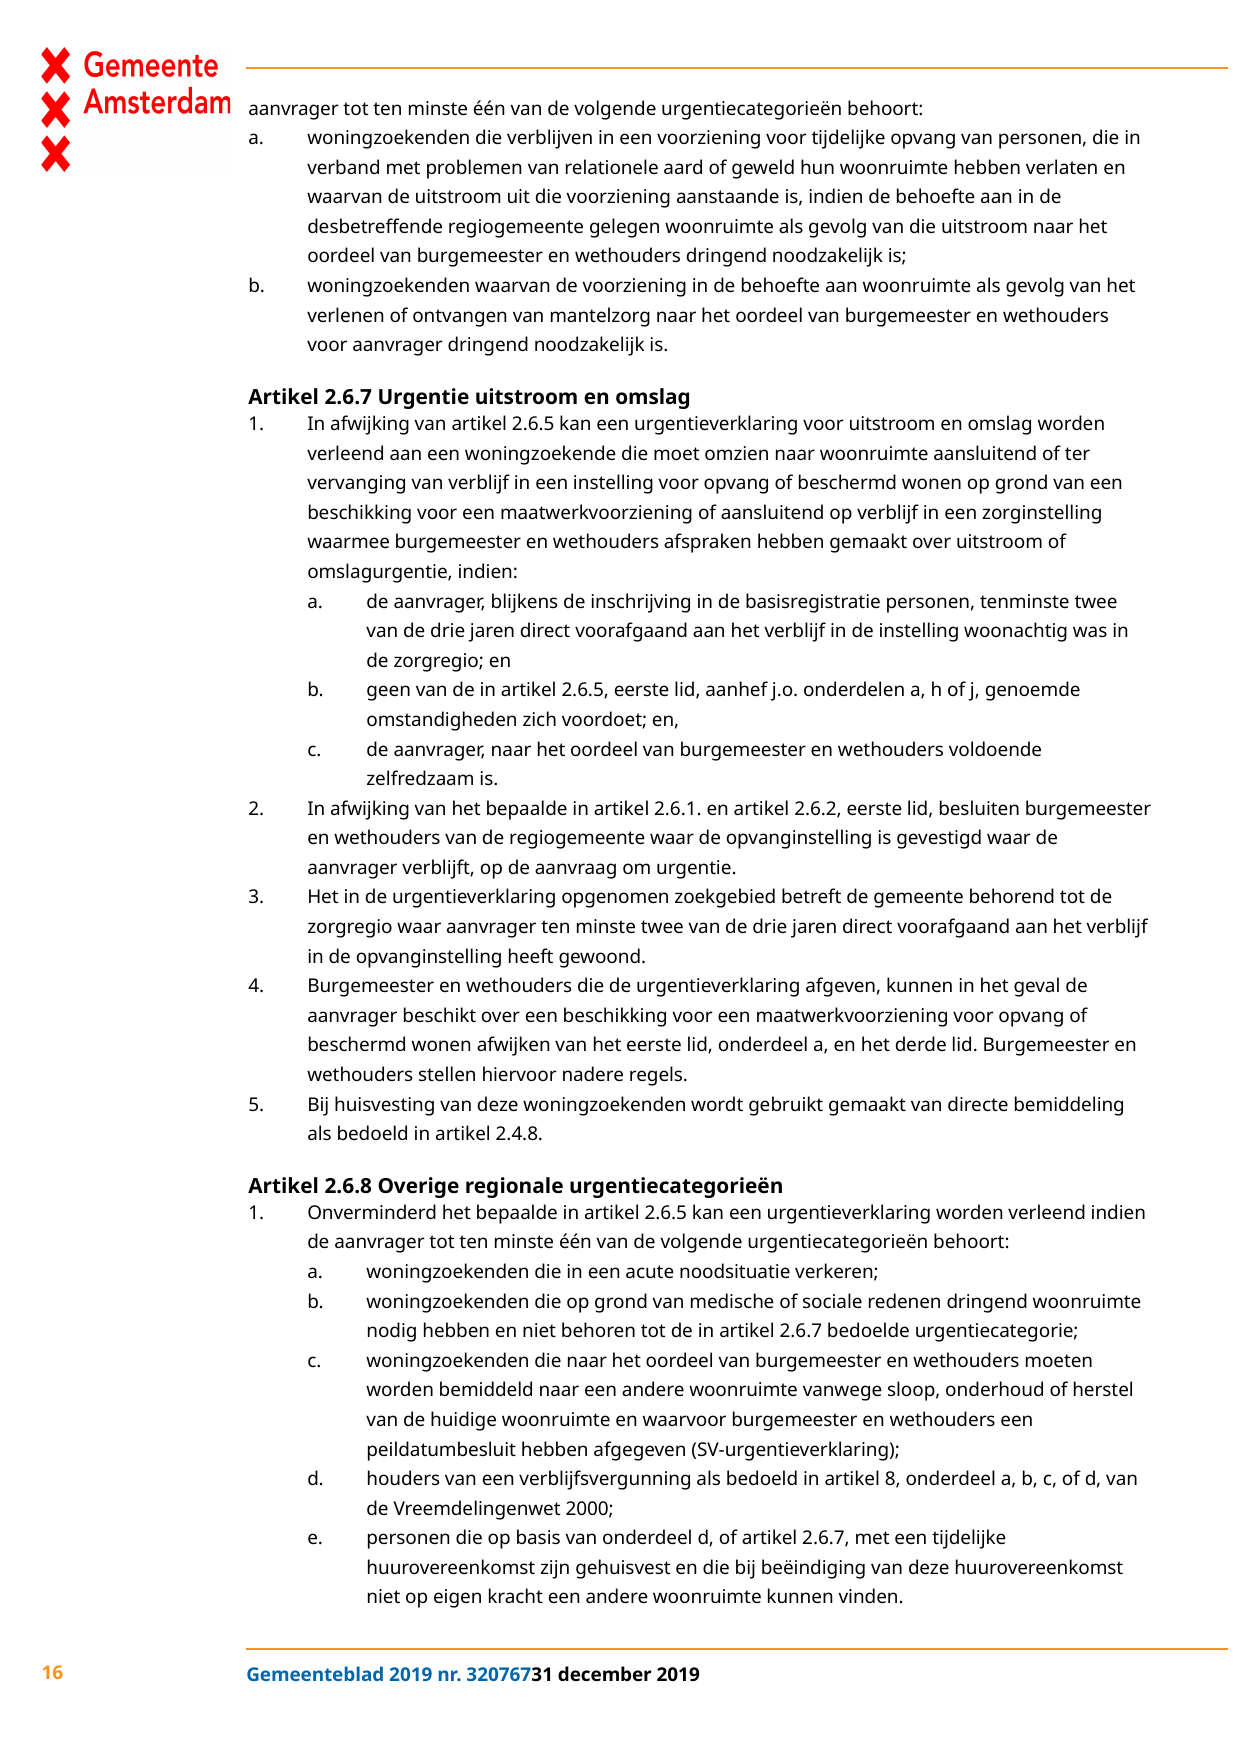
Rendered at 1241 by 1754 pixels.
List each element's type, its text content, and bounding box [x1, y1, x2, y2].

list personen die op basis van onderdeel d, of artikel 2.6.7, met een tijdelijke huurovereenkomst zijn gehuisvest en die bij beëindiging van deze huurovereenkomst niet op eigen kracht een andere woonruimte kunnen vinden. [307, 1524, 1152, 1609]
list Burgemeester en wethouders die de urgentieverklaring afgeven, kunnen in het geval de aanvrager beschikt over een beschikking voor een maatwerkvoorziening voor opvang of beschermd wonen afwijken van het eerste lid, onderdeel a, en het derde lid. Burgemeester en wethouders stellen hiervoor nadere regels. [248, 972, 1152, 1087]
list In afwijking van artikel 2.6.5 kan een urgentieverklaring voor uitstroom en omslag worden verleend aan een woningzoekende die moet omzien naar woonruimte aansluitend of ter vervanging van verblijf in een instelling voor opvang of beschermd wonen op grond van een beschikking voor een maatwerkvoorziening of aansluitend op verblijf in een zorginstelling waarmee burgemeester en wethouders afspraken hebben gemaakt over uitstroom of omslagurgentie, indien: [248, 410, 1152, 584]
list de aanvrager, blijkens de inschrijving in de basisregistratie personen, tenminste twee van de drie jaren direct voorafgaand aan het verblijf in de instelling woonachtig was in de zorgregio; en [307, 588, 1152, 673]
text aanvrager tot ten minste één van de volgende urgentiecategorieën behoort: [248, 95, 1152, 121]
list houders van een verblijfsvergunning als bedoeld in artikel 8, onderdeel a, b, c, of d, van de Vreemdelingenwet 2000; [307, 1465, 1152, 1521]
list Het in de urgentieverklaring opgenomen zoekgebied betreft de gemeente behorend tot de zorgregio waar aanvrager ten minste twee van de drie jaren direct voorafgaand aan het verblijf in de opvanginstelling heeft gewoond. [248, 884, 1152, 968]
text Artikel 2.6.7 Urgentie uitstroom en omslag [248, 382, 1152, 410]
list Bij huisvesting van deze woningzoekenden wordt gebruikt gemaakt van directe bemiddeling als bedoeld in artikel 2.4.8. [248, 1091, 1152, 1146]
list woningzoekenden die op grond van medische of sociale redenen dringend woonruimte nodig hebben en niet behoren tot de in artikel 2.6.7 bedoelde urgentiecategorie; [307, 1288, 1152, 1343]
list In afwijking van het bepaalde in artikel 2.6.1. en artikel 2.6.2, eerste lid, besluiten burgemeester en wethouders van de regiogemeente waar de opvanginstelling is gevestigd waar de aanvrager verblijft, op de aanvraag om urgentie. [248, 795, 1152, 880]
list geen van de in artikel 2.6.5, eerste lid, aanhef j.o. onderdelen a, h of j, genoemde omstandigheden zich voordoet; en, [307, 677, 1152, 732]
text Artikel 2.6.8 Overige regionale urgentiecategorieën [248, 1171, 1152, 1199]
picture [41, 47, 231, 172]
list Onverminderd het bepaalde in artikel 2.6.5 kan een urgentieverklaring worden verleend indien de aanvrager tot ten minste één van de volgende urgentiecategorieën behoort: [248, 1199, 1152, 1254]
list woningzoekenden die verblijven in een voorziening voor tijdelijke opvang van personen, die in verband met problemen van relationele aard of geweld hun woonruimte hebben verlaten en waarvan de uitstroom uit die voorziening aanstaande is, indien de behoefte aan in de desbetreffende regiogemeente gelegen woonruimte als gevolg van die uitstroom naar het oordeel van burgemeester en wethouders dringend noodzakelijk is; [248, 124, 1152, 268]
list woningzoekenden die naar het oordeel van burgemeester en wethouders moeten worden bemiddeld naar een andere woonruimte vanwege sloop, onderhoud of herstel van de huidige woonruimte en waarvoor burgemeester en wethouders een peildatumbesluit hebben afgegeven (SV-urgentieverklaring); [307, 1347, 1152, 1462]
list woningzoekenden waarvan de voorziening in de behoefte aan woonruimte als gevolg van het verlenen of ontvangen van mantelzorg naar het oordeel van burgemeester en wethouders voor aanvrager dringend noodzakelijk is. [248, 272, 1152, 357]
list de aanvrager, naar het oordeel van burgemeester en wethouders voldoende zelfredzaam is. [307, 736, 1152, 791]
list woningzoekenden die in een acute noodsituatie verkeren; [307, 1258, 1152, 1284]
